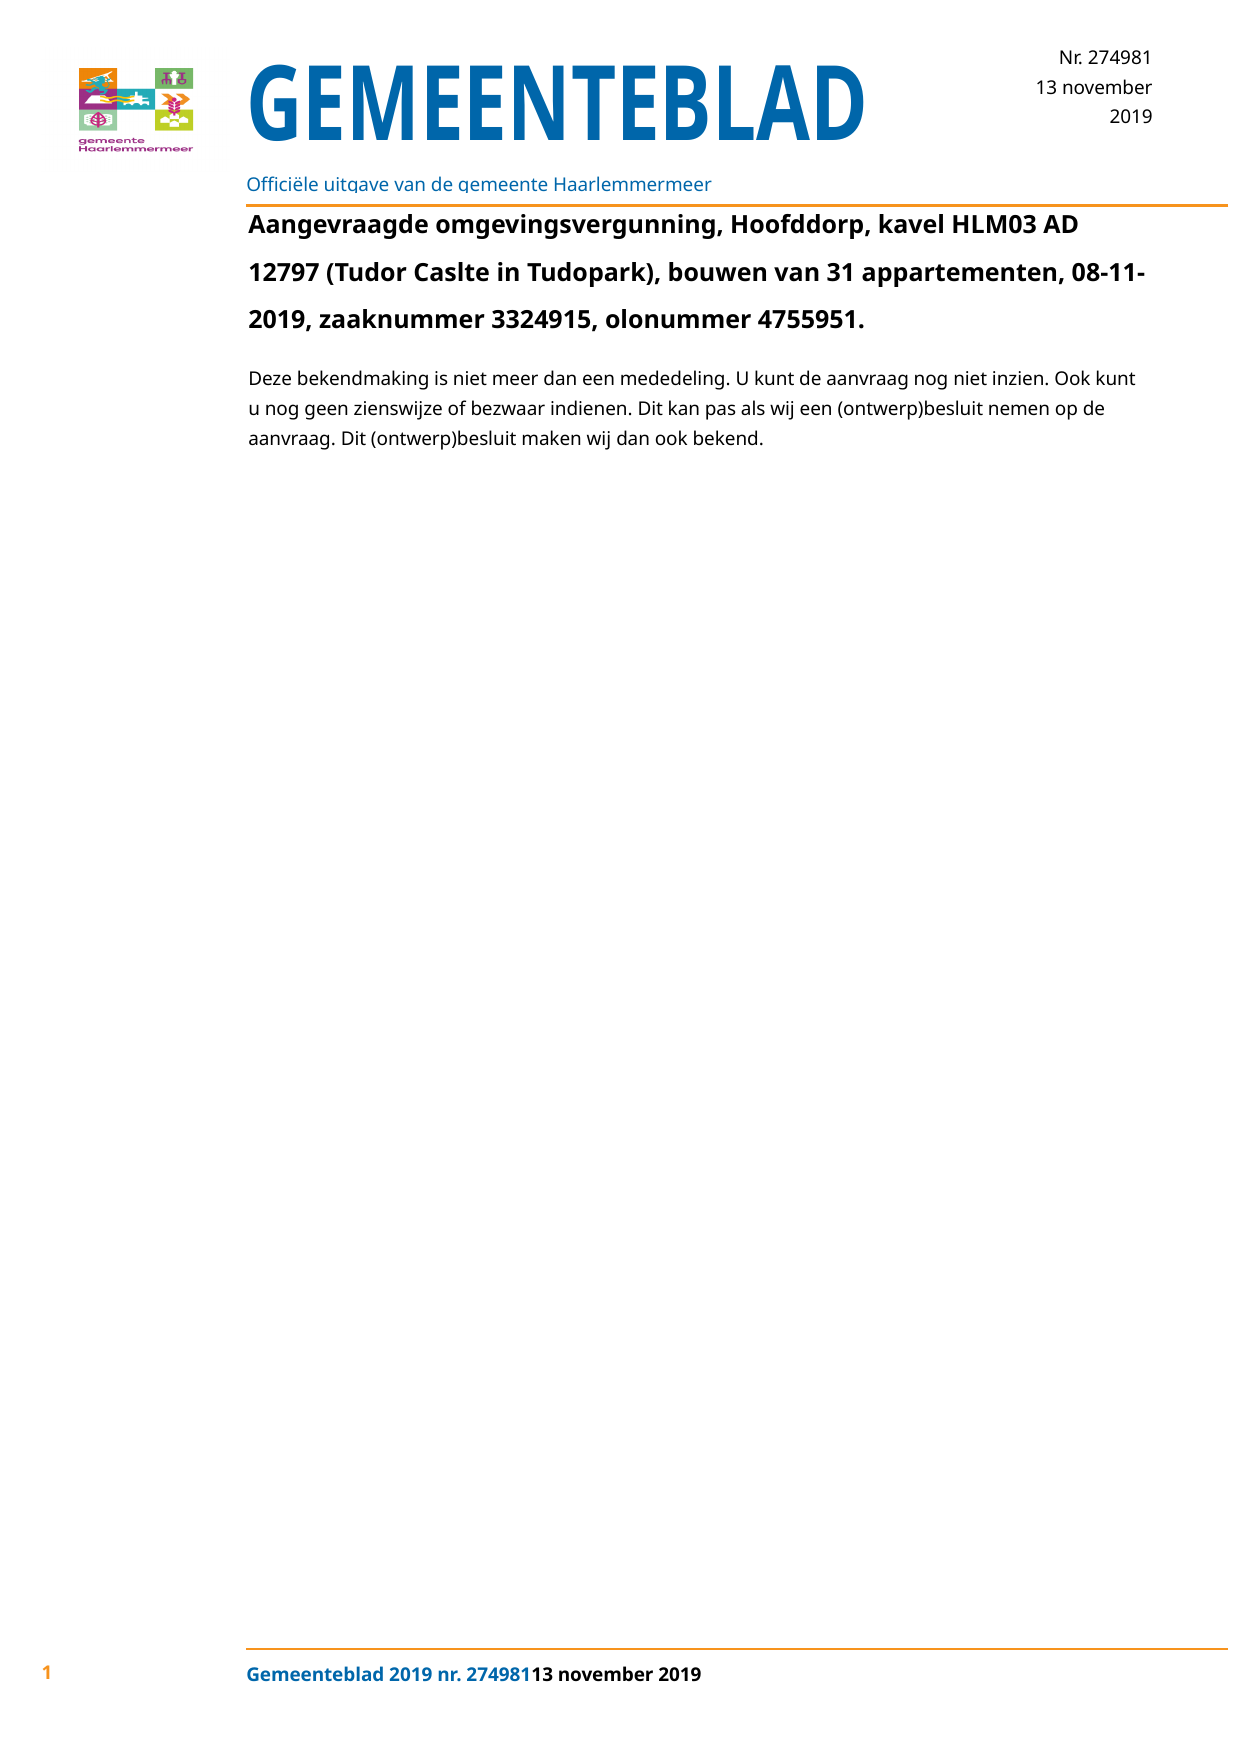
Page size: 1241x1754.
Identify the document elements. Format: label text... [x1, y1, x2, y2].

picture [41, 47, 231, 172]
text Deze bekendmaking is niet meer dan een mededeling. U kunt de aanvraag nog niet inzien. Ook kunt u nog geen zienswijze of bezwaar indienen. Dit kan pas als wij een (ontwerp)besluit nemen op de aanvraag. Dit (ontwerp)besluit maken wij dan ook bekend. [248, 366, 1152, 450]
text Aangevraagde omgevingsvergunning, Hoofddorp, kavel HLM03 AD 12797 (Tudor Caslte in Tudopark), bouwen van 31 appartementen, 08-11-2019, zaaknummer 3324915, olonummer 4755951. [248, 207, 1152, 336]
